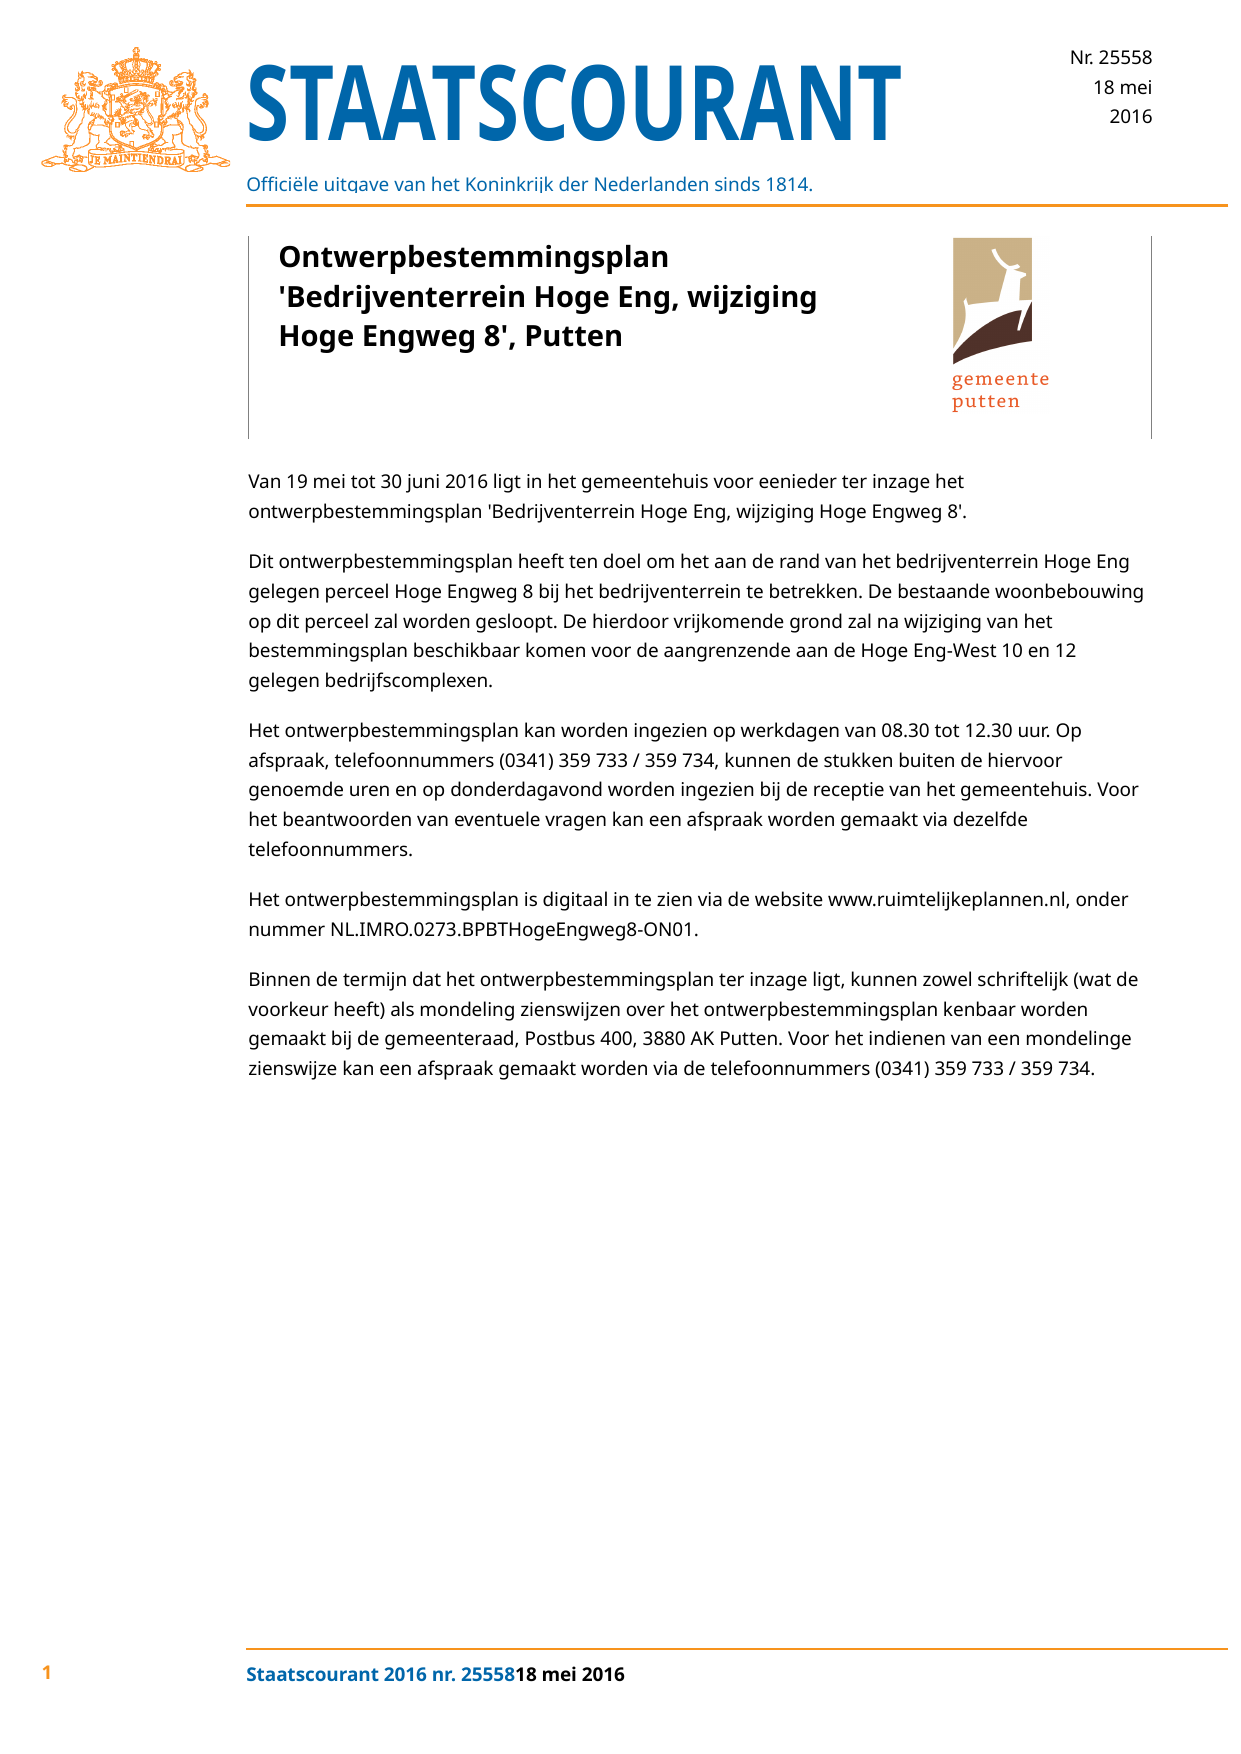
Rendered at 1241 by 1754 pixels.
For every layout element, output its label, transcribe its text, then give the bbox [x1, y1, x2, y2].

table_header [850, 414, 1151, 439]
text Van 19 mei tot 30 juni 2016 ligt in het gemeentehuis voor eenieder ter inzage het ontwerpbestemmingsplan 'Bedrijventerrein Hoge Eng, wijziging Hoge Engweg 8'. [248, 469, 1152, 524]
table_header [1050, 236, 1151, 413]
picture [951, 236, 1050, 414]
picture [41, 47, 231, 172]
table_header Ontwerpbestemmingsplan 'Bedrijventerrein Hoge Eng, wijziging Hoge Engweg 8', Putten [249, 236, 850, 439]
table_header [850, 236, 951, 413]
text Dit ontwerpbestemmingsplan heeft ten doel om het aan de rand van het bedrijventerrein Hoge Eng gelegen perceel Hoge Engweg 8 bij het bedrijventerrein te betrekken. De bestaande woonbebouwing op dit perceel zal worden gesloopt. De hierdoor vrijkomende grond zal na wijziging van het bestemmingsplan beschikbaar komen voor de aangrenzende aan de Hoge Eng-West 10 en 12 gelegen bedrijfscomplexen. [248, 549, 1152, 693]
text Binnen de termijn dat het ontwerpbestemmingsplan ter inzage ligt, kunnen zowel schriftelijk (wat de voorkeur heeft) als mondeling zienswijzen over het ontwerpbestemmingsplan kenbaar worden gemaakt bij de gemeenteraad, Postbus 400, 3880 AK Putten. Voor het indienen van een mondelinge zienswijze kan een afspraak gemaakt worden via de telefoonnummers (0341) 359 733 / 359 734. [248, 966, 1152, 1081]
text Het ontwerpbestemmingsplan kan worden ingezien op werkdagen van 08.30 tot 12.30 uur. Op afspraak, telefoonnummers (0341) 359 733 / 359 734, kunnen de stukken buiten de hiervoor genoemde uren en op donderdagavond worden ingezien bij de receptie van het gemeentehuis. Voor het beantwoorden van eventuele vragen kan een afspraak worden gemaakt via dezelfde telefoonnummers. [248, 717, 1152, 861]
text Het ontwerpbestemmingsplan is digitaal in te zien via de website www.ruimtelijkeplannen.nl, onder nummer NL.IMRO.0273.BPBTHogeEngweg8-ON01. [248, 886, 1152, 941]
